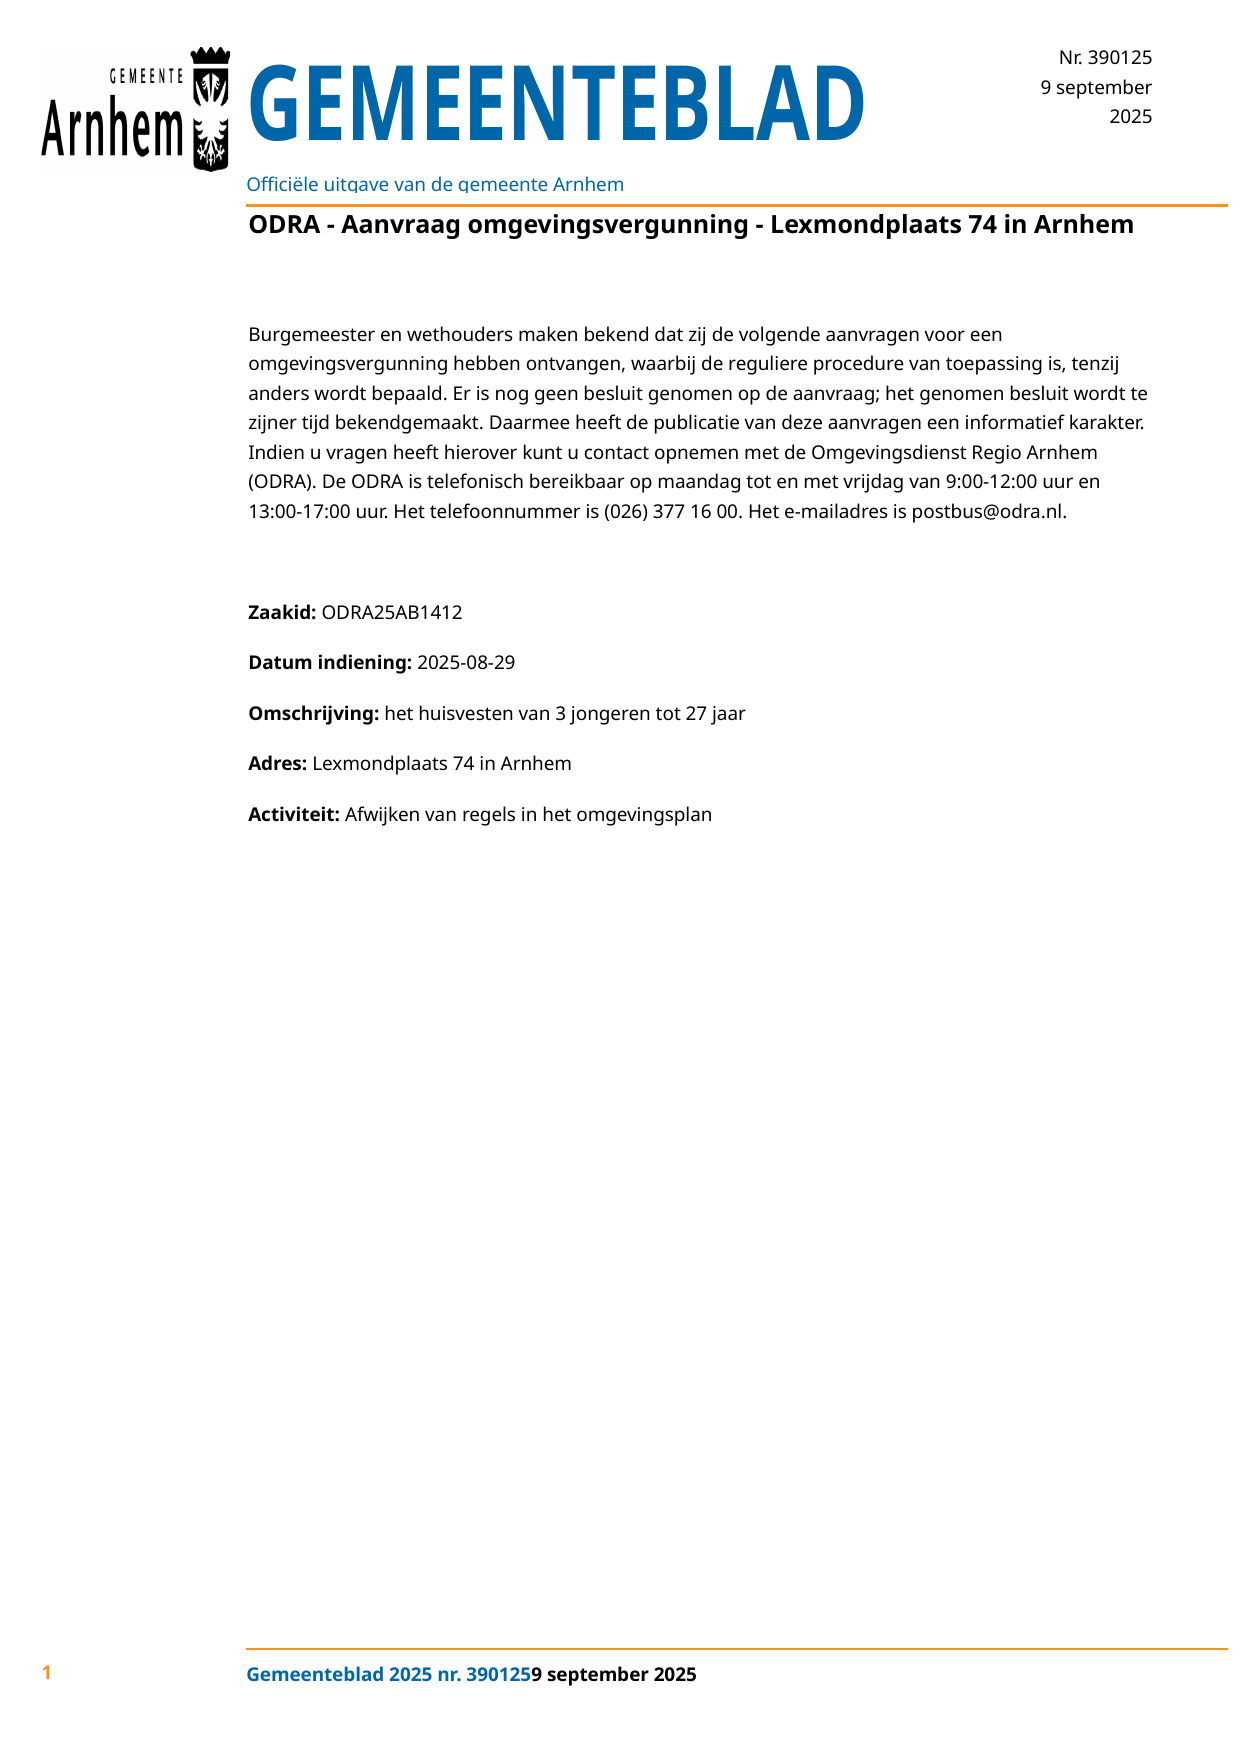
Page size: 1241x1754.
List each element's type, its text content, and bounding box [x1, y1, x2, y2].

text Zaakid: ODRA25AB1412 [248, 599, 1152, 625]
text Burgemeester en wethouders maken bekend dat zij de volgende aanvragen voor een omgevingsvergunning hebben ontvangen, waarbij de reguliere procedure van toepassing is, tenzij anders wordt bepaald. Er is nog geen besluit genomen op de aanvraag; het genomen besluit wordt te zijner tijd bekendgemaakt. Daarmee heeft de publicatie van deze aanvragen een informatief karakter. Indien u vragen heeft hierover kunt u contact opnemen met de Omgevingsdienst Regio Arnhem (ODRA). De ODRA is telefonisch bereikbaar op maandag tot en met vrijdag van 9:00-12:00 uur en 13:00-17:00 uur. Het telefoonnummer is (026) 377 16 00. Het e-mailadres is postbus@odra.nl. [248, 321, 1152, 524]
text Adres: Lexmondplaats 74 in Arnhem [248, 750, 1152, 776]
text Activiteit: Afwijken van regels in het omgevingsplan [248, 801, 1152, 826]
text Omschrijving: het huisvesten van 3 jongeren tot 27 jaar [248, 700, 1152, 726]
text Datum indiening: 2025-08-29 [248, 649, 1152, 675]
picture [41, 47, 231, 172]
text ODRA - Aanvraag omgevingsvergunning - Lexmondplaats 74 in Arnhem [248, 207, 1152, 241]
